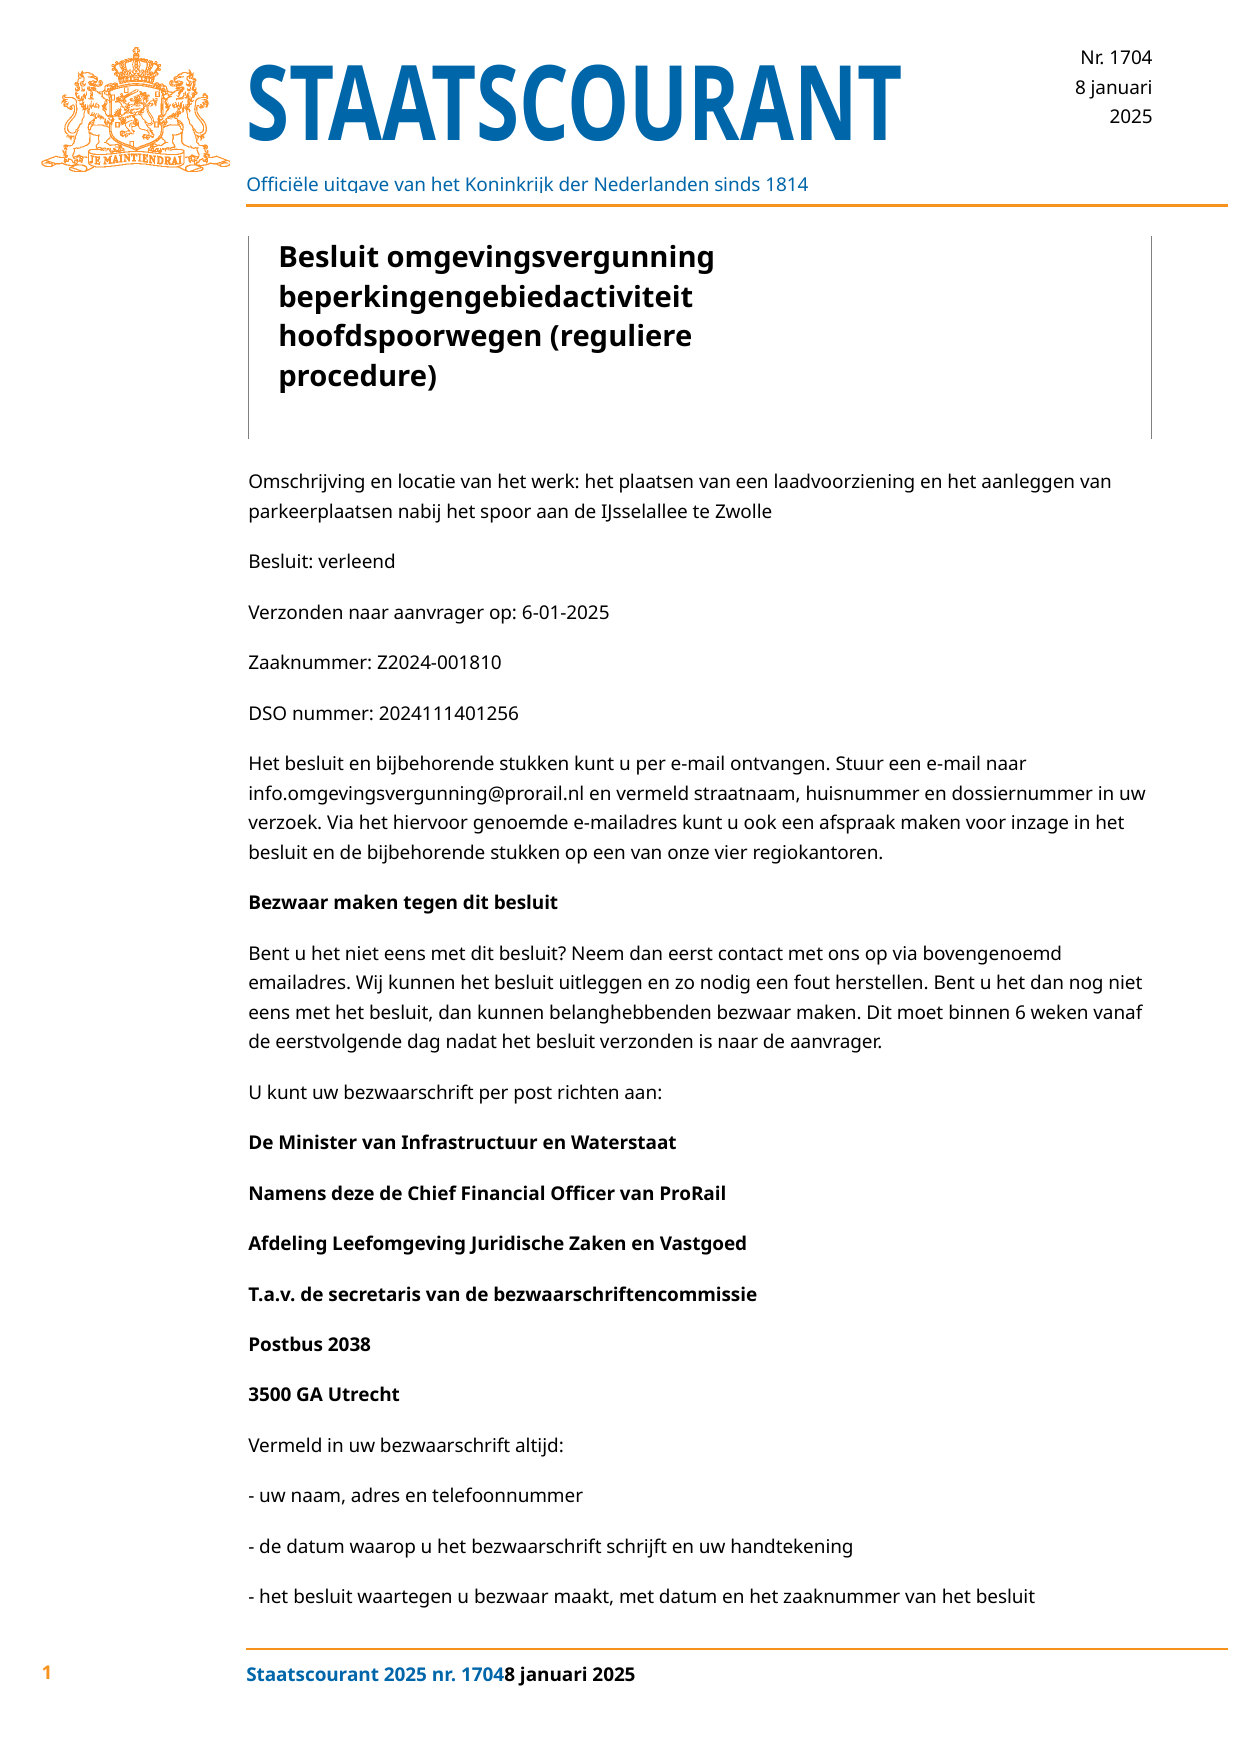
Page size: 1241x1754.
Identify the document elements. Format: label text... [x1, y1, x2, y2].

text DSO nummer: 2024111401256 [248, 700, 1152, 726]
table_header [850, 414, 1151, 439]
text Bezwaar maken tegen dit besluit [248, 889, 1152, 915]
table_header Besluit omgevingsvergunning beperkingengebiedactiviteit hoofdspoorwegen (reguliere procedure) [249, 236, 850, 439]
text Besluit: verleend [248, 549, 1152, 574]
text Verzonden naar aanvrager op: 6-01-2025 [248, 599, 1152, 625]
text Vermeld in uw bezwaarschrift altijd: [248, 1432, 1152, 1458]
text - het besluit waartegen u bezwaar maakt, met datum en het zaaknummer van het besluit [248, 1583, 1152, 1609]
table_header [850, 236, 912, 413]
text - uw naam, adres en telefoonnummer [248, 1482, 1152, 1508]
text Het besluit en bijbehorende stukken kunt u per e-mail ontvangen. Stuur een e-mail naar info.omgevingsvergunning@prorail.nl en vermeld straatnaam, huisnummer en dossiernummer in uw verzoek. Via het hiervoor genoemde e-mailadres kunt u ook een afspraak maken voor inzage in het besluit en de bijbehorende stukken op een van onze vier regiokantoren. [248, 750, 1152, 865]
picture [41, 47, 231, 172]
text 3500 GA Utrecht [248, 1382, 1152, 1407]
text Postbus 2038 [248, 1331, 1152, 1357]
table_header [1090, 236, 1151, 413]
text T.a.v. de secretaris van de bezwaarschriftencommissie [248, 1281, 1152, 1306]
text U kunt uw bezwaarschrift per post richten aan: [248, 1079, 1152, 1105]
text - de datum waarop u het bezwaarschrift schrijft en uw handtekening [248, 1533, 1152, 1558]
text Zaaknummer: Z2024-001810 [248, 649, 1152, 675]
picture [912, 236, 1090, 414]
text Omschrijving en locatie van het werk: het plaatsen van een laadvoorziening en het aanleggen van parkeerplaatsen nabij het spoor aan de IJsselallee te Zwolle [248, 469, 1152, 524]
text Bent u het niet eens met dit besluit? Neem dan eerst contact met ons op via bovengenoemd emailadres. Wij kunnen het besluit uitleggen en zo nodig een fout herstellen. Bent u het dan nog niet eens met het besluit, dan kunnen belanghebbenden bezwaar maken. Dit moet binnen 6 weken vanaf de eerstvolgende dag nadat het besluit verzonden is naar de aanvrager. [248, 940, 1152, 1054]
text Namens deze de Chief Financial Officer van ProRail [248, 1180, 1152, 1206]
text De Minister van Infrastructuur en Waterstaat [248, 1129, 1152, 1155]
text Afdeling Leefomgeving Juridische Zaken en Vastgoed [248, 1230, 1152, 1256]
